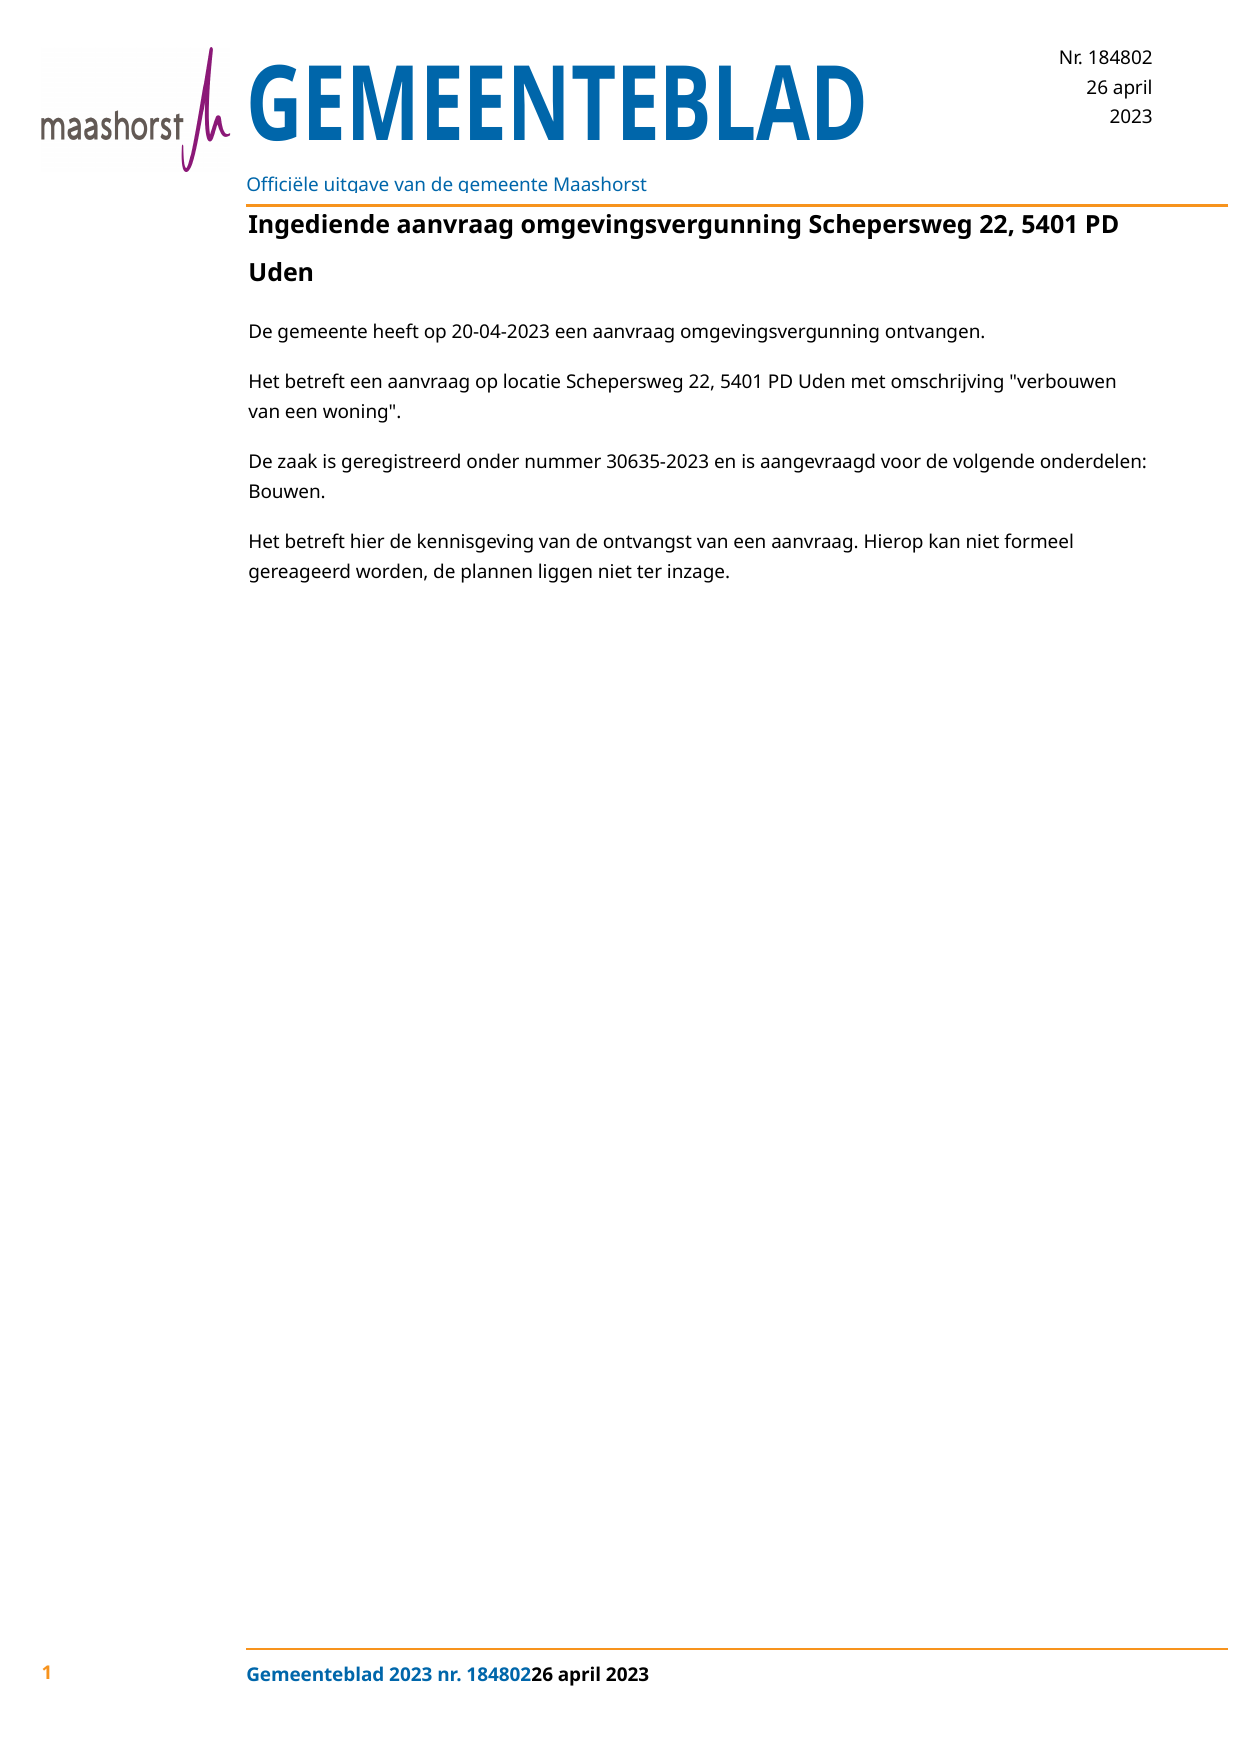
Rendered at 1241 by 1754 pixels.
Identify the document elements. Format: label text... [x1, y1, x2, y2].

text De zaak is geregistreerd onder nummer 30635-2023 en is aangevraagd voor de volgende onderdelen: Bouwen. [248, 448, 1152, 504]
text Het betreft een aanvraag op locatie Schepersweg 22, 5401 PD Uden met omschrijving "verbouwen van een woning". [248, 368, 1152, 424]
picture [41, 47, 231, 172]
text De gemeente heeft op 20-04-2023 een aanvraag omgevingsvergunning ontvangen. [248, 318, 1152, 344]
text Ingediende aanvraag omgevingsvergunning Schepersweg 22, 5401 PD Uden [248, 207, 1152, 288]
text Het betreft hier de kennisgeving van de ontvangst van een aanvraag. Hierop kan niet formeel gereageerd worden, de plannen liggen niet ter inzage. [248, 528, 1152, 584]
